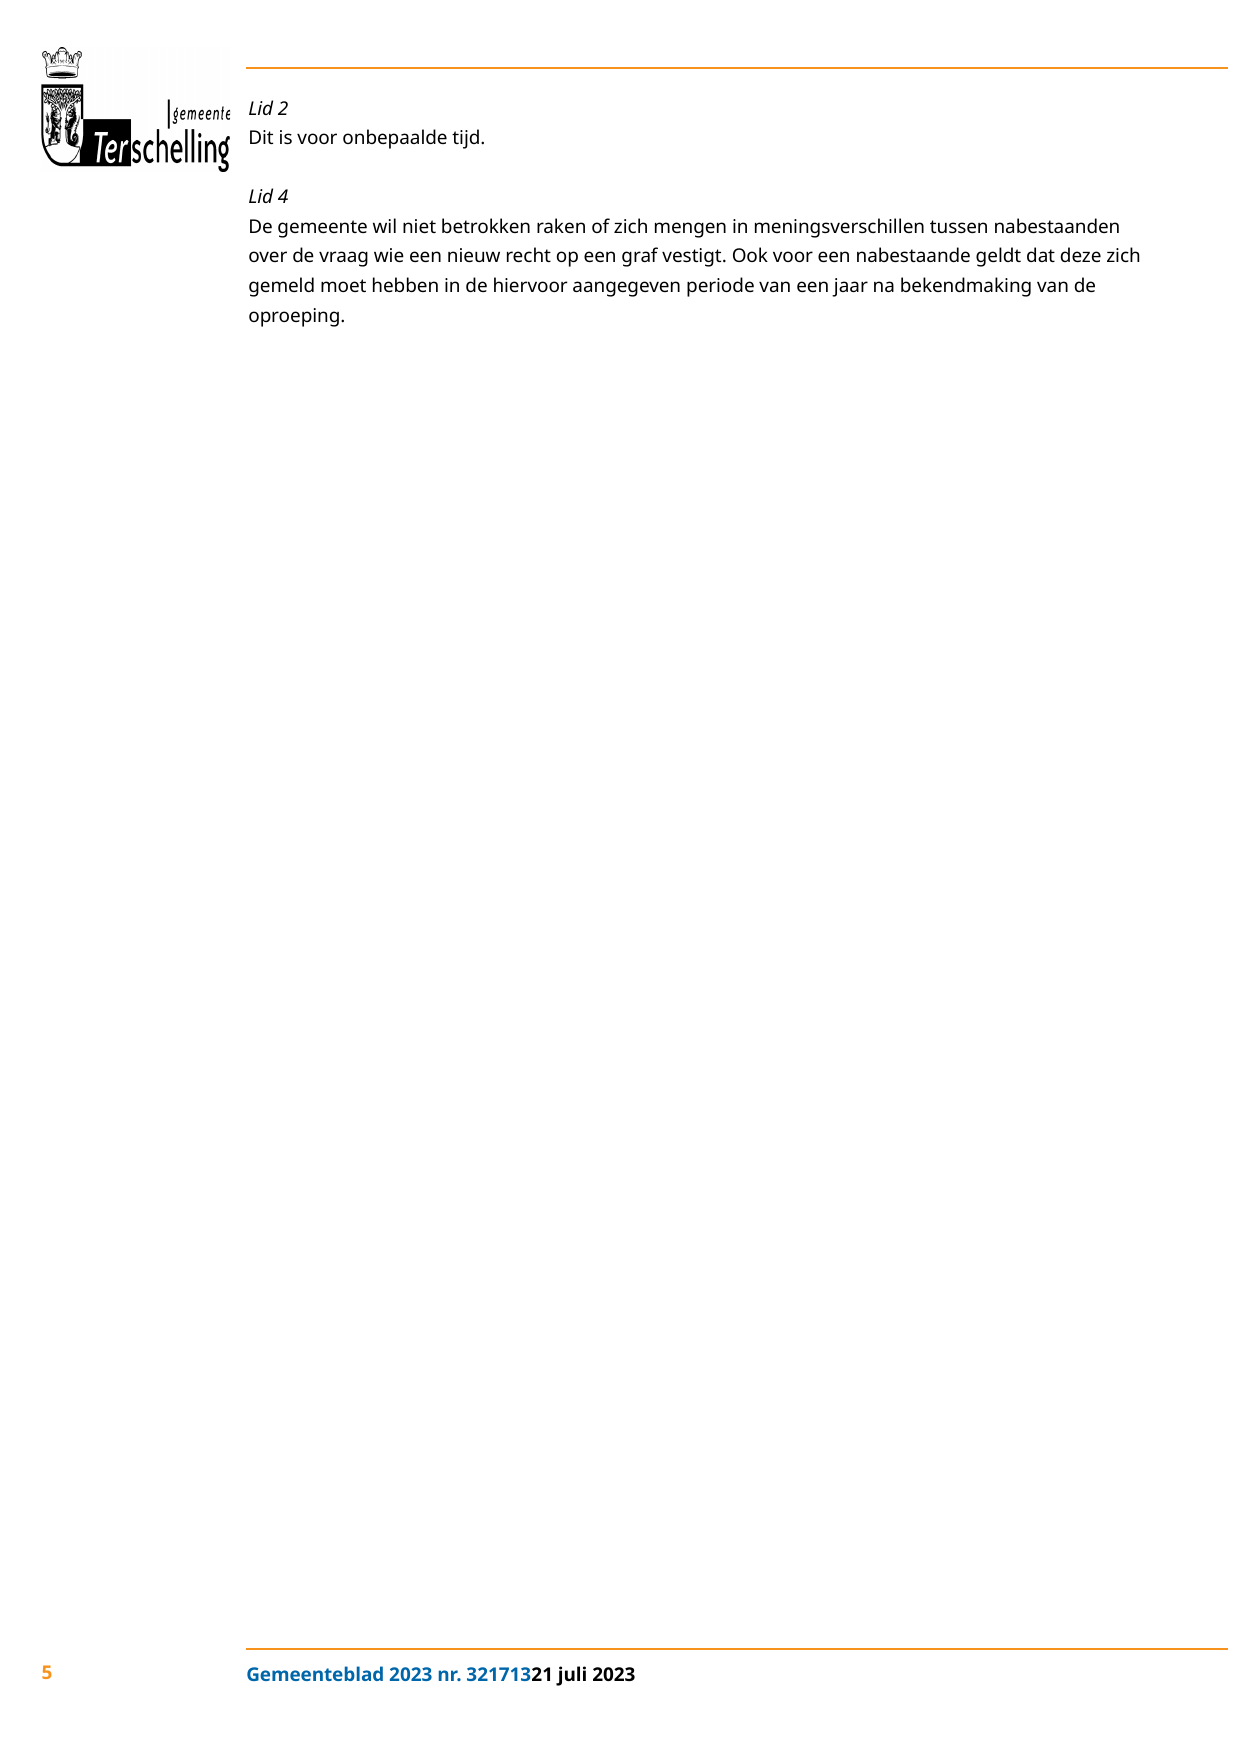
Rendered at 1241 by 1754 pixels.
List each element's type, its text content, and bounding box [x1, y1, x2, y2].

picture [41, 47, 231, 172]
text Lid 4 [248, 183, 1152, 209]
text Dit is voor onbepaalde tijd. [248, 124, 1152, 150]
text Lid 2 [248, 95, 1152, 121]
text De gemeente wil niet betrokken raken of zich mengen in meningsverschillen tussen nabestaanden over de vraag wie een nieuw recht op een graf vestigt. Ook voor een nabestaande geldt dat deze zich gemeld moet hebben in de hiervoor aangegeven periode van een jaar na bekendmaking van de oproeping. [248, 213, 1152, 328]
